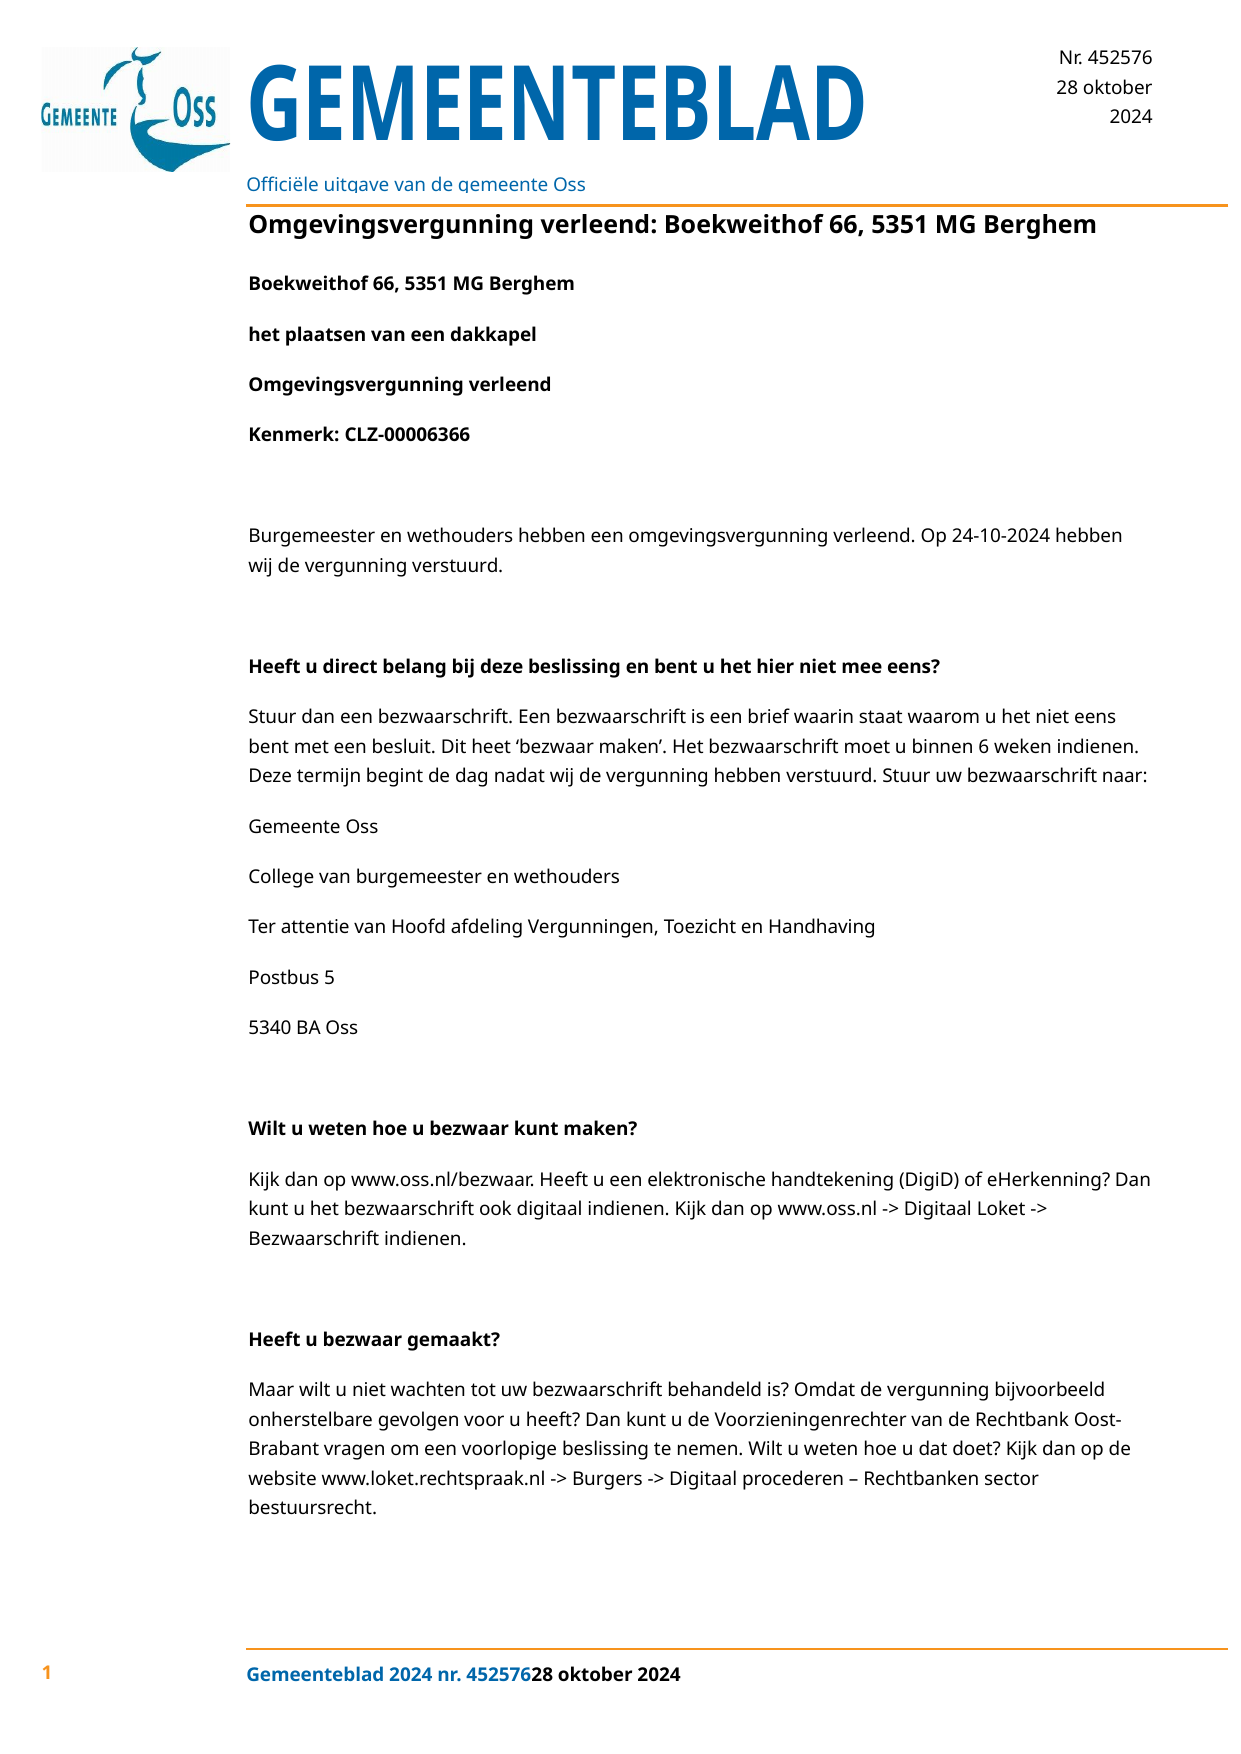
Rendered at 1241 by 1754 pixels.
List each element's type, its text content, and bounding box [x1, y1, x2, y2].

text Omgevingsvergunning verleend [248, 371, 1152, 397]
text Boekweithof 66, 5351 MG Berghem [248, 270, 1152, 296]
text Heeft u direct belang bij deze beslissing en bent u het hier niet mee eens? [248, 653, 1152, 678]
text Heeft u bezwaar gemaakt? [248, 1326, 1152, 1351]
text Kenmerk: CLZ-00006366 [248, 422, 1152, 447]
text Wilt u weten hoe u bezwaar kunt maken? [248, 1115, 1152, 1141]
text het plaatsen van een dakkapel [248, 321, 1152, 346]
text 5340 BA Oss [248, 1014, 1152, 1040]
text College van burgemeester en wethouders [248, 863, 1152, 889]
text Gemeente Oss [248, 813, 1152, 838]
text Ter attentie van Hoofd afdeling Vergunningen, Toezicht en Handhaving [248, 914, 1152, 939]
text Omgevingsvergunning verleend: Boekweithof 66, 5351 MG Berghem [248, 207, 1152, 241]
picture [41, 47, 231, 172]
text Postbus 5 [248, 964, 1152, 990]
text Kijk dan op www.oss.nl/bezwaar. Heeft u een elektronische handtekening (DigiD) of eHerkenning? Dan kunt u het bezwaarschrift ook digitaal indienen. Kijk dan op www.oss.nl -> Digitaal Loket -> Bezwaarschrift indienen. [248, 1166, 1152, 1251]
text Burgemeester en wethouders hebben een omgevingsvergunning verleend. Op 24-10-2024 hebben wij de vergunning verstuurd. [248, 522, 1152, 578]
text Stuur dan een bezwaarschrift. Een bezwaarschrift is een brief waarin staat waarom u het niet eens bent met een besluit. Dit heet ‘bezwaar maken’. Het bezwaarschrift moet u binnen 6 weken indienen. Deze termijn begint de dag nadat wij de vergunning hebben verstuurd. Stuur uw bezwaarschrift naar: [248, 703, 1152, 788]
text Maar wilt u niet wachten tot uw bezwaarschrift behandeld is? Omdat de vergunning bijvoorbeeld onherstelbare gevolgen voor u heeft? Dan kunt u de Voorzieningenrechter van de Rechtbank Oost-Brabant vragen om een voorlopige beslissing te nemen. Wilt u weten hoe u dat doet? Kijk dan op de website www.loket.rechtspraak.nl -> Burgers -> Digitaal procederen – Rechtbanken sector bestuursrecht. [248, 1376, 1152, 1520]
